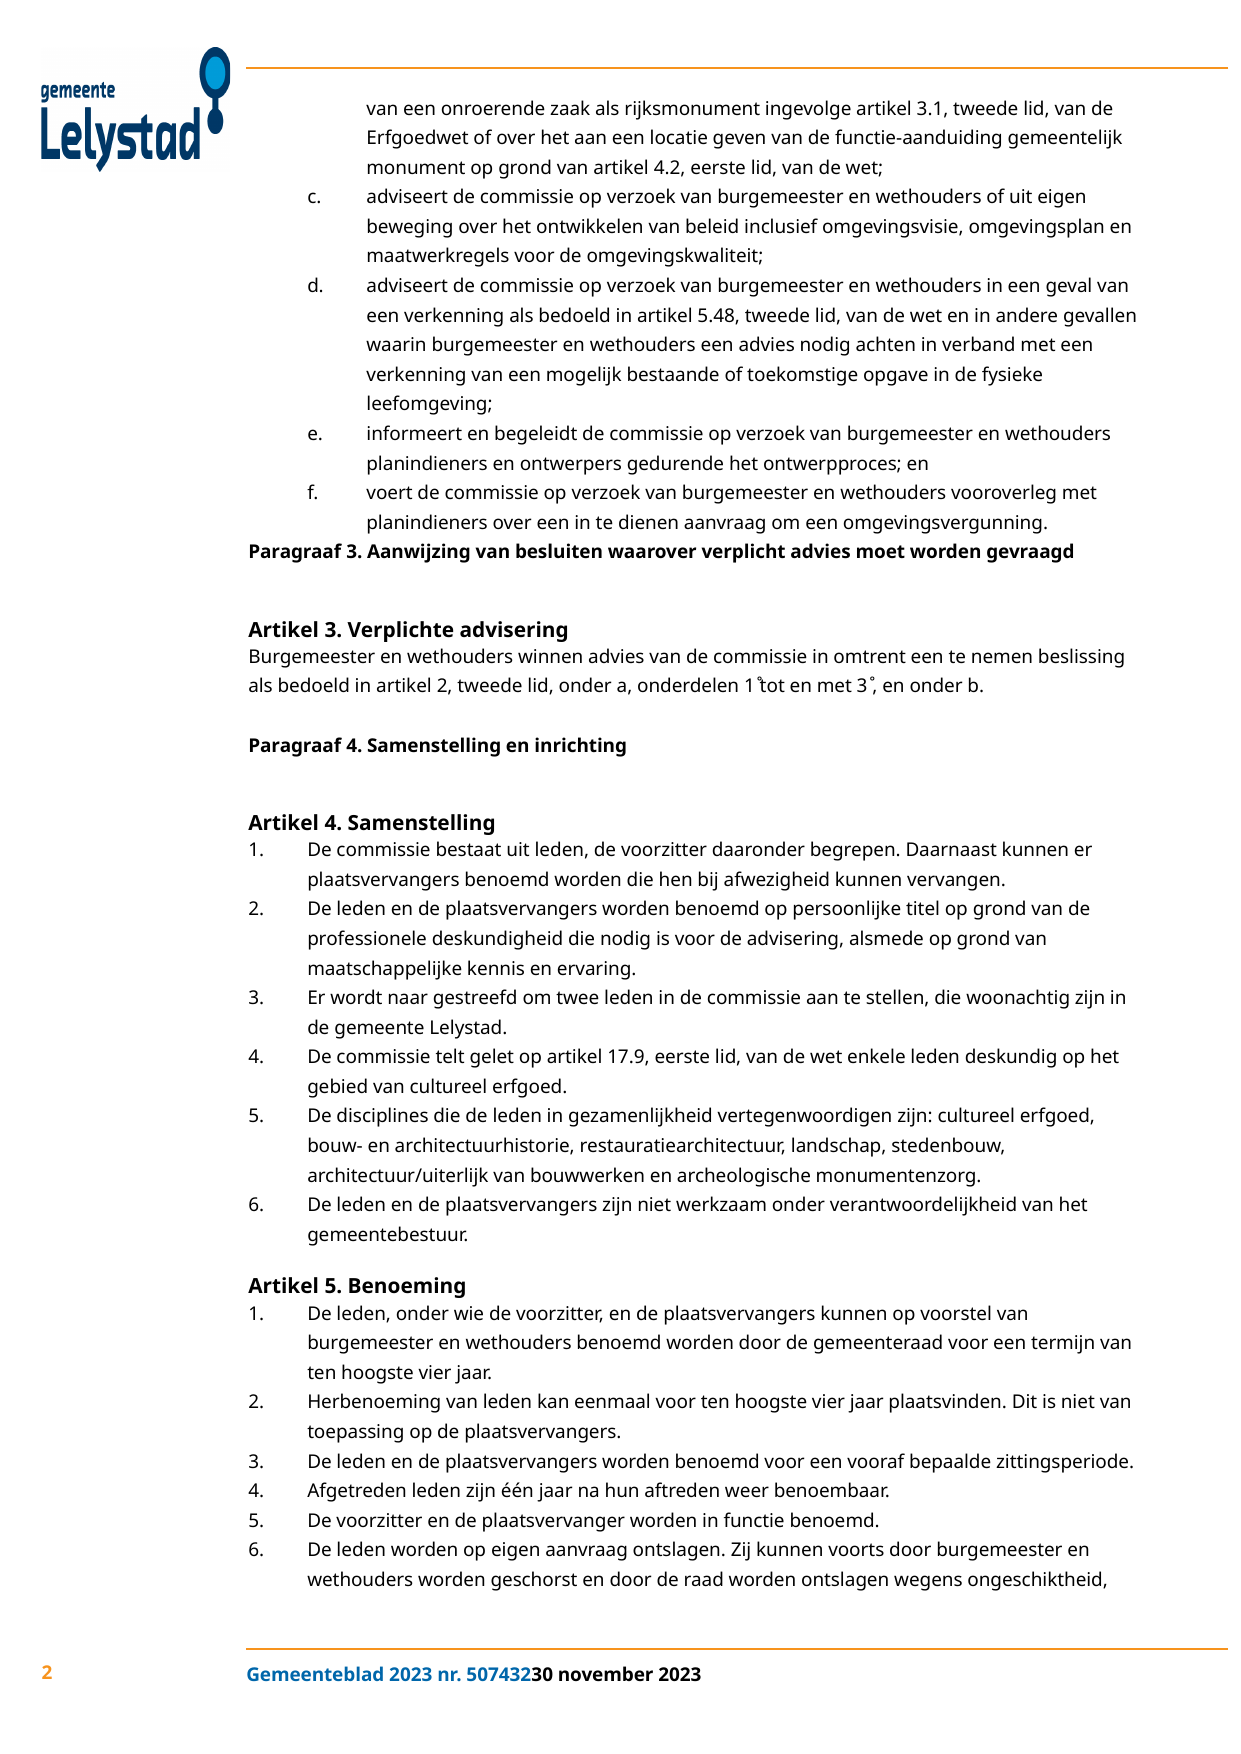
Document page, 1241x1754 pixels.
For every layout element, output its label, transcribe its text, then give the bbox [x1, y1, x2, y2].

text Paragraaf 4. Samenstelling en inrichting [248, 732, 1152, 758]
list Herbenoeming van leden kan eenmaal voor ten hoogste vier jaar plaatsvinden. Dit is niet van toepassing op de plaatsvervangers. [248, 1389, 1152, 1444]
text Artikel 5. Benoeming [248, 1271, 1152, 1300]
list De leden worden op eigen aanvraag ontslagen. Zij kunnen voorts door burgemeester en wethouders worden geschorst en door de raad worden ontslagen wegens ongeschiktheid, [248, 1537, 1152, 1592]
list Afgetreden leden zijn één jaar na hun aftreden weer benoembaar. [248, 1477, 1152, 1503]
list De leden en de plaatsvervangers worden benoemd voor een vooraf bepaalde zittingsperiode. [248, 1448, 1152, 1473]
list De disciplines die de leden in gezamenlijkheid vertegenwoordigen zijn: cultureel erfgoed, bouw- en architectuurhistorie, restauratiearchitectuur, landschap, stedenbouw, architectuur/uiterlijk van bouwwerken en archeologische monumentenzorg. [248, 1103, 1152, 1188]
list adviseert de commissie op verzoek van burgemeester en wethouders in een geval van een verkenning als bedoeld in artikel 5.48, tweede lid, van de wet en in andere gevallen waarin burgemeester en wethouders een advies nodig achten in verband met een verkenning van een mogelijk bestaande of toekomstige opgave in de fysieke leefomgeving; [307, 272, 1152, 416]
list De commissie bestaat uit leden, de voorzitter daaronder begrepen. Daarnaast kunnen er plaatsvervangers benoemd worden die hen bij afwezigheid kunnen vervangen. [248, 836, 1152, 892]
list De leden en de plaatsvervangers worden benoemd op persoonlijke titel op grond van de professionele deskundigheid die nodig is voor de advisering, alsmede op grond van maatschappelijke kennis en ervaring. [248, 896, 1152, 981]
list De leden, onder wie de voorzitter, en de plaatsvervangers kunnen op voorstel van burgemeester en wethouders benoemd worden door de gemeenteraad voor een termijn van ten hoogste vier jaar. [248, 1300, 1152, 1385]
list De voorzitter en de plaatsvervanger worden in functie benoemd. [248, 1507, 1152, 1533]
list Er wordt naar gestreefd om twee leden in de commissie aan te stellen, die woonachtig zijn in de gemeente Lelystad. [248, 984, 1152, 1040]
list adviseert de commissie op verzoek van burgemeester en wethouders of uit eigen beweging over het ontwikkelen van beleid inclusief omgevingsvisie, omgevingsplan en maatwerkregels voor de omgevingskwaliteit; [307, 183, 1152, 268]
list informeert en begeleidt de commissie op verzoek van burgemeester en wethouders planindieners en ontwerpers gedurende het ontwerpproces; en [307, 420, 1152, 476]
picture [41, 47, 231, 172]
list van een onroerende zaak als rijksmonument ingevolge artikel 3.1, tweede lid, van de Erfgoedwet of over het aan een locatie geven van de functie-aanduiding gemeentelijk monument op grond van artikel 4.2, eerste lid, van de wet; [307, 95, 1152, 180]
text Paragraaf 3. Aanwijzing van besluiten waarover verplicht advies moet worden gevraagd [248, 538, 1152, 564]
text Artikel 4. Samenstelling [248, 808, 1152, 836]
list De leden en de plaatsvervangers zijn niet werkzaam onder verantwoordelijkheid van het gemeentebestuur. [248, 1191, 1152, 1247]
list voert de commissie op verzoek van burgemeester en wethouders vooroverleg met planindieners over een in te dienen aanvraag om een omgevingsvergunning. [307, 479, 1152, 535]
list De commissie telt gelet op artikel 17.9, eerste lid, van de wet enkele leden deskundig op het gebied van cultureel erfgoed. [248, 1043, 1152, 1099]
text Burgemeester en wethouders winnen advies van de commissie in omtrent een te nemen beslissing als bedoeld in artikel 2, tweede lid, onder a, onderdelen 1 ̊tot en met 3 ̊, en onder b. [248, 643, 1152, 698]
text Artikel 3. Verplichte advisering [248, 615, 1152, 643]
